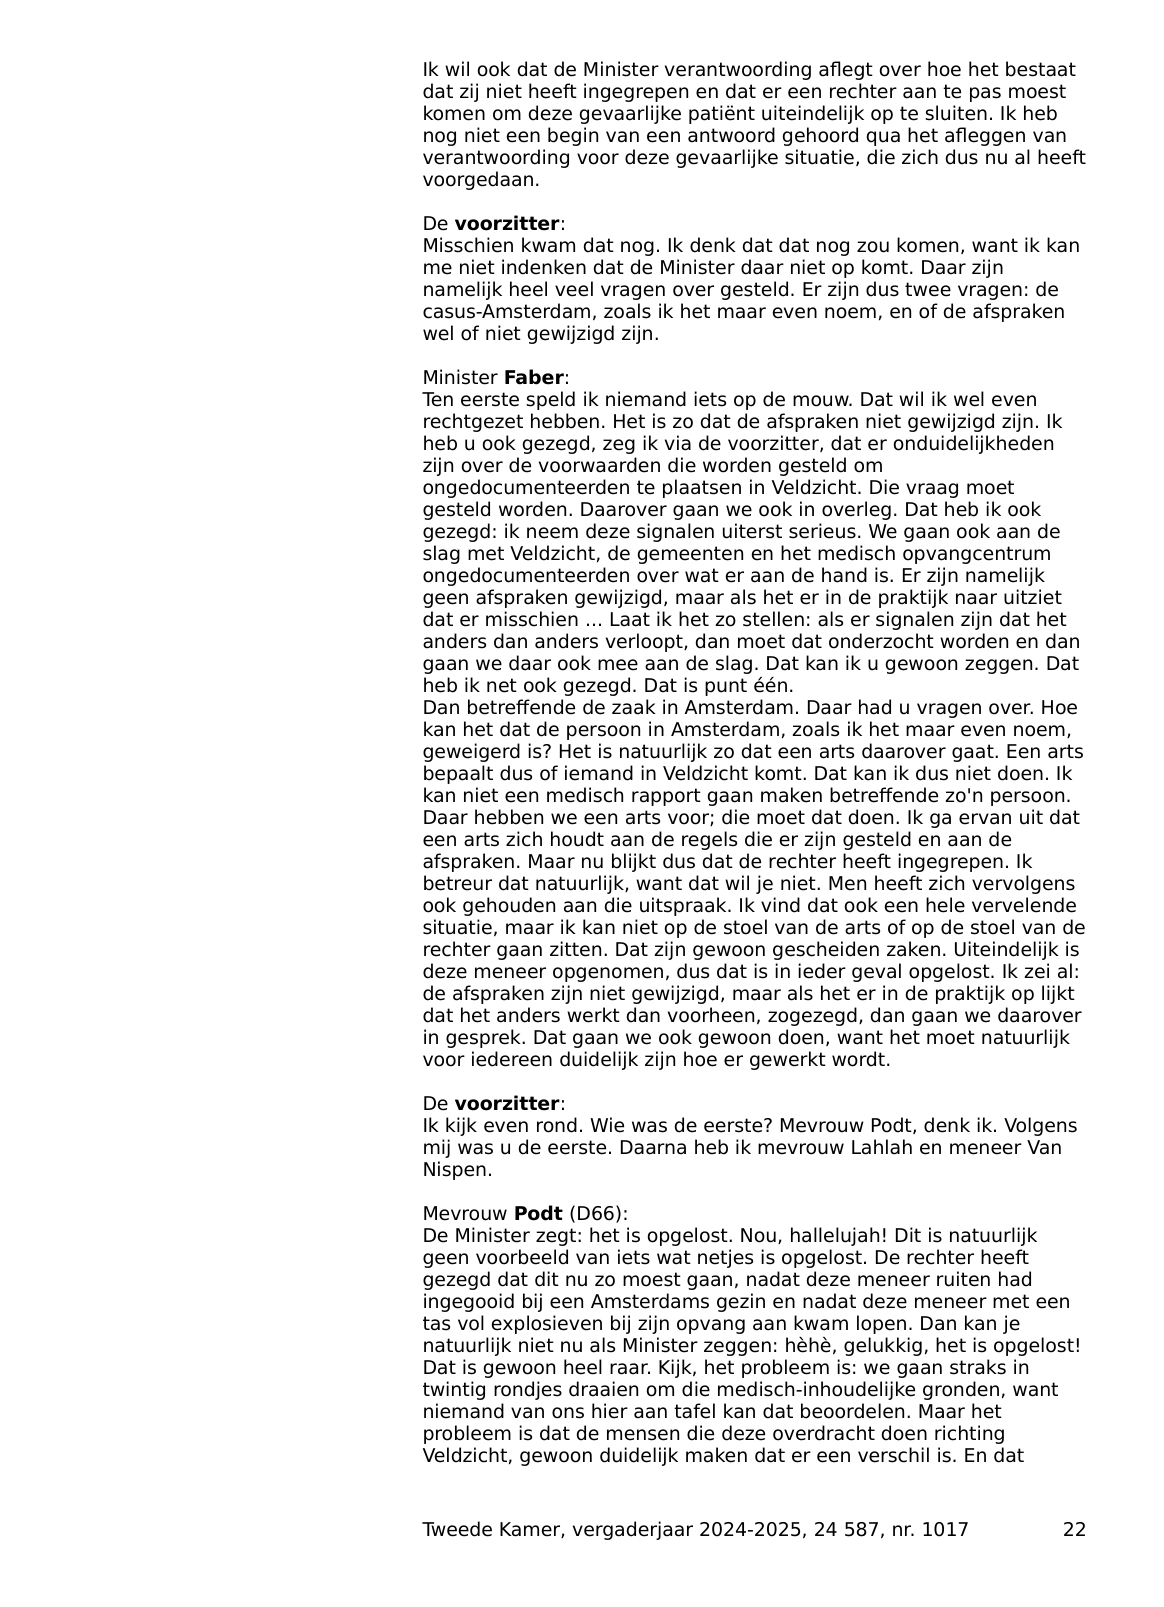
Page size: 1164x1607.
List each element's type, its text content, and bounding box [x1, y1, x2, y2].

text De Minister zegt: het is opgelost. Nou, hallelujah! Dit is natuurlijk geen voorbeeld van iets wat netjes is opgelost. De rechter heeft gezegd dat dit nu zo moest gaan, nadat deze meneer ruiten had ingegooid bij een Amsterdams gezin en nadat deze meneer met een tas vol explosieven bij zijn opvang aan kwam lopen. Dan kan je natuurlijk niet nu als Minister zeggen: hèhè, gelukkig, het is opgelost! Dat is gewoon heel raar. Kijk, het probleem is: we gaan straks in twintig rondjes draaien om die medisch-inhoudelijke gronden, want niemand van ons hier aan tafel kan dat beoordelen. Maar het probleem is dat de mensen die deze overdracht doen richting Veldzicht, gewoon duidelijk maken dat er een verschil is. En dat [422, 1225, 1087, 1467]
text Minister Faber: [422, 367, 1087, 389]
text Ten eerste speld ik niemand iets op de mouw. Dat wil ik wel even rechtgezet hebben. Het is zo dat de afspraken niet gewijzigd zijn. Ik heb u ook gezegd, zeg ik via de voorzitter, dat er onduidelijkheden zijn over de voorwaarden die worden gesteld om ongedocumenteerden te plaatsen in Veldzicht. Die vraag moet gesteld worden. Daarover gaan we ook in overleg. Dat heb ik ook gezegd: ik neem deze signalen uiterst serieus. We gaan ook aan de slag met Veldzicht, de gemeenten en het medisch opvangcentrum ongedocumenteerden over wat er aan de hand is. Er zijn namelijk geen afspraken gewijzigd, maar als het er in de praktijk naar uitziet dat er misschien ... Laat ik het zo stellen: als er signalen zijn dat het anders dan anders verloopt, dan moet dat onderzocht worden en dan gaan we daar ook mee aan de slag. Dat kan ik u gewoon zeggen. Dat heb ik net ook gezegd. Dat is punt één. [422, 389, 1087, 697]
text De voorzitter: [422, 213, 1087, 235]
text Misschien kwam dat nog. Ik denk dat dat nog zou komen, want ik kan me niet indenken dat de Minister daar niet op komt. Daar zijn namelijk heel veel vragen over gesteld. Er zijn dus twee vragen: de casus-Amsterdam, zoals ik het maar even noem, en of de afspraken wel of niet gewijzigd zijn. [422, 235, 1087, 345]
text Ik wil ook dat de Minister verantwoording aflegt over hoe het bestaat dat zij niet heeft ingegrepen en dat er een rechter aan te pas moest komen om deze gevaarlijke patiënt uiteindelijk op te sluiten. Ik heb nog niet een begin van een antwoord gehoord qua het afleggen van verantwoording voor deze gevaarlijke situatie, die zich dus nu al heeft voorgedaan. [422, 59, 1087, 191]
text Mevrouw Podt (D66): [422, 1203, 1087, 1225]
text De voorzitter: [422, 1093, 1087, 1115]
text Dan betreffende de zaak in Amsterdam. Daar had u vragen over. Hoe kan het dat de persoon in Amsterdam, zoals ik het maar even noem, geweigerd is? Het is natuurlijk zo dat een arts daarover gaat. Een arts bepaalt dus of iemand in Veldzicht komt. Dat kan ik dus niet doen. Ik kan niet een medisch rapport gaan maken betreffende zo'n persoon. Daar hebben we een arts voor; die moet dat doen. Ik ga ervan uit dat een arts zich houdt aan de regels die er zijn gesteld en aan de afspraken. Maar nu blijkt dus dat de rechter heeft ingegrepen. Ik betreur dat natuurlijk, want dat wil je niet. Men heeft zich vervolgens ook gehouden aan die uitspraak. Ik vind dat ook een hele vervelende situatie, maar ik kan niet op de stoel van de arts of op de stoel van de rechter gaan zitten. Dat zijn gewoon gescheiden zaken. Uiteindelijk is deze meneer opgenomen, dus dat is in ieder geval opgelost. Ik zei al: de afspraken zijn niet gewijzigd, maar als het er in de praktijk op lijkt dat het anders werkt dan voorheen, zogezegd, dan gaan we daarover in gesprek. Dat gaan we ook gewoon doen, want het moet natuurlijk voor iedereen duidelijk zijn hoe er gewerkt wordt. [422, 697, 1087, 1071]
text Ik kijk even rond. Wie was de eerste? Mevrouw Podt, denk ik. Volgens mij was u de eerste. Daarna heb ik mevrouw Lahlah en meneer Van Nispen. [422, 1115, 1087, 1181]
